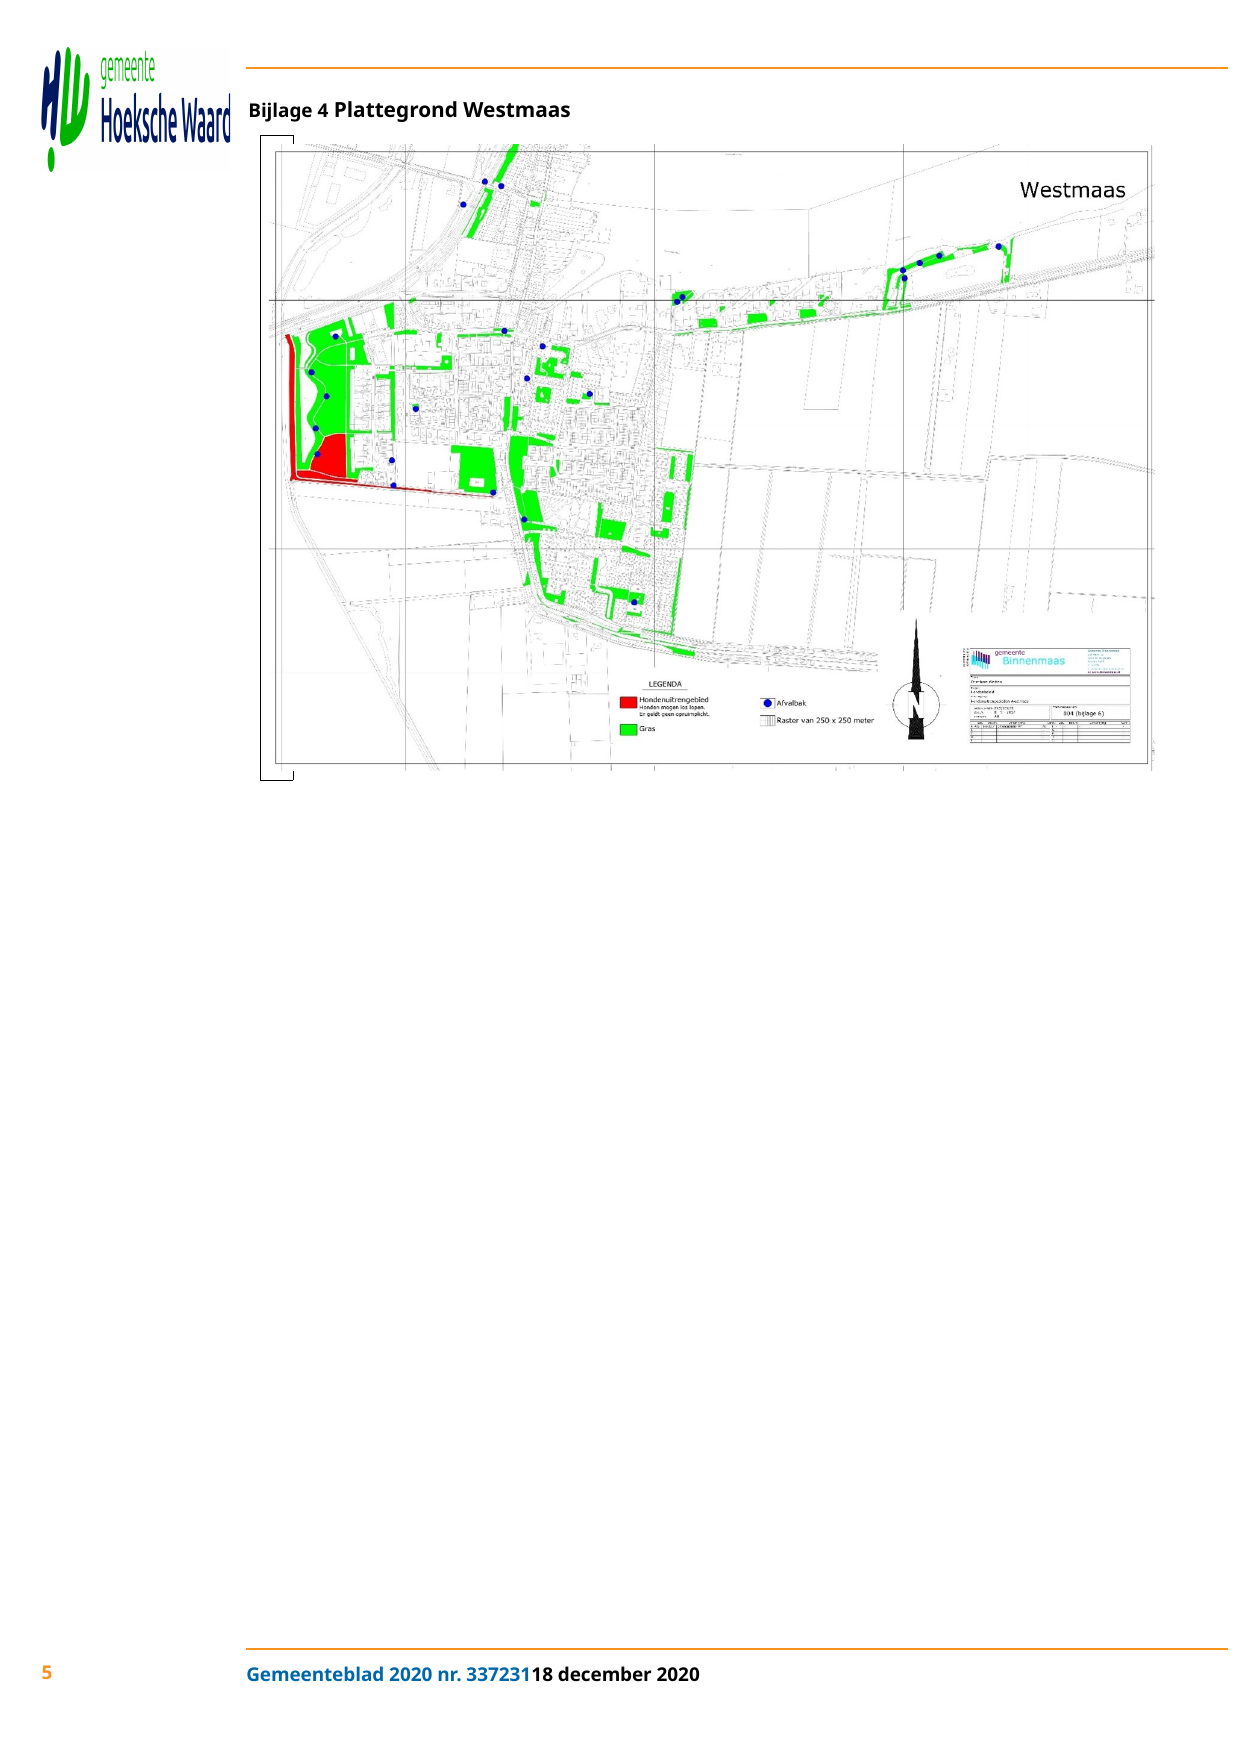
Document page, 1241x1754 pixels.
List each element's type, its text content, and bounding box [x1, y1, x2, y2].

picture [268, 144, 1155, 771]
picture [41, 47, 231, 172]
text Bijlage 4 Plattegrond Westmaas [248, 95, 1152, 123]
